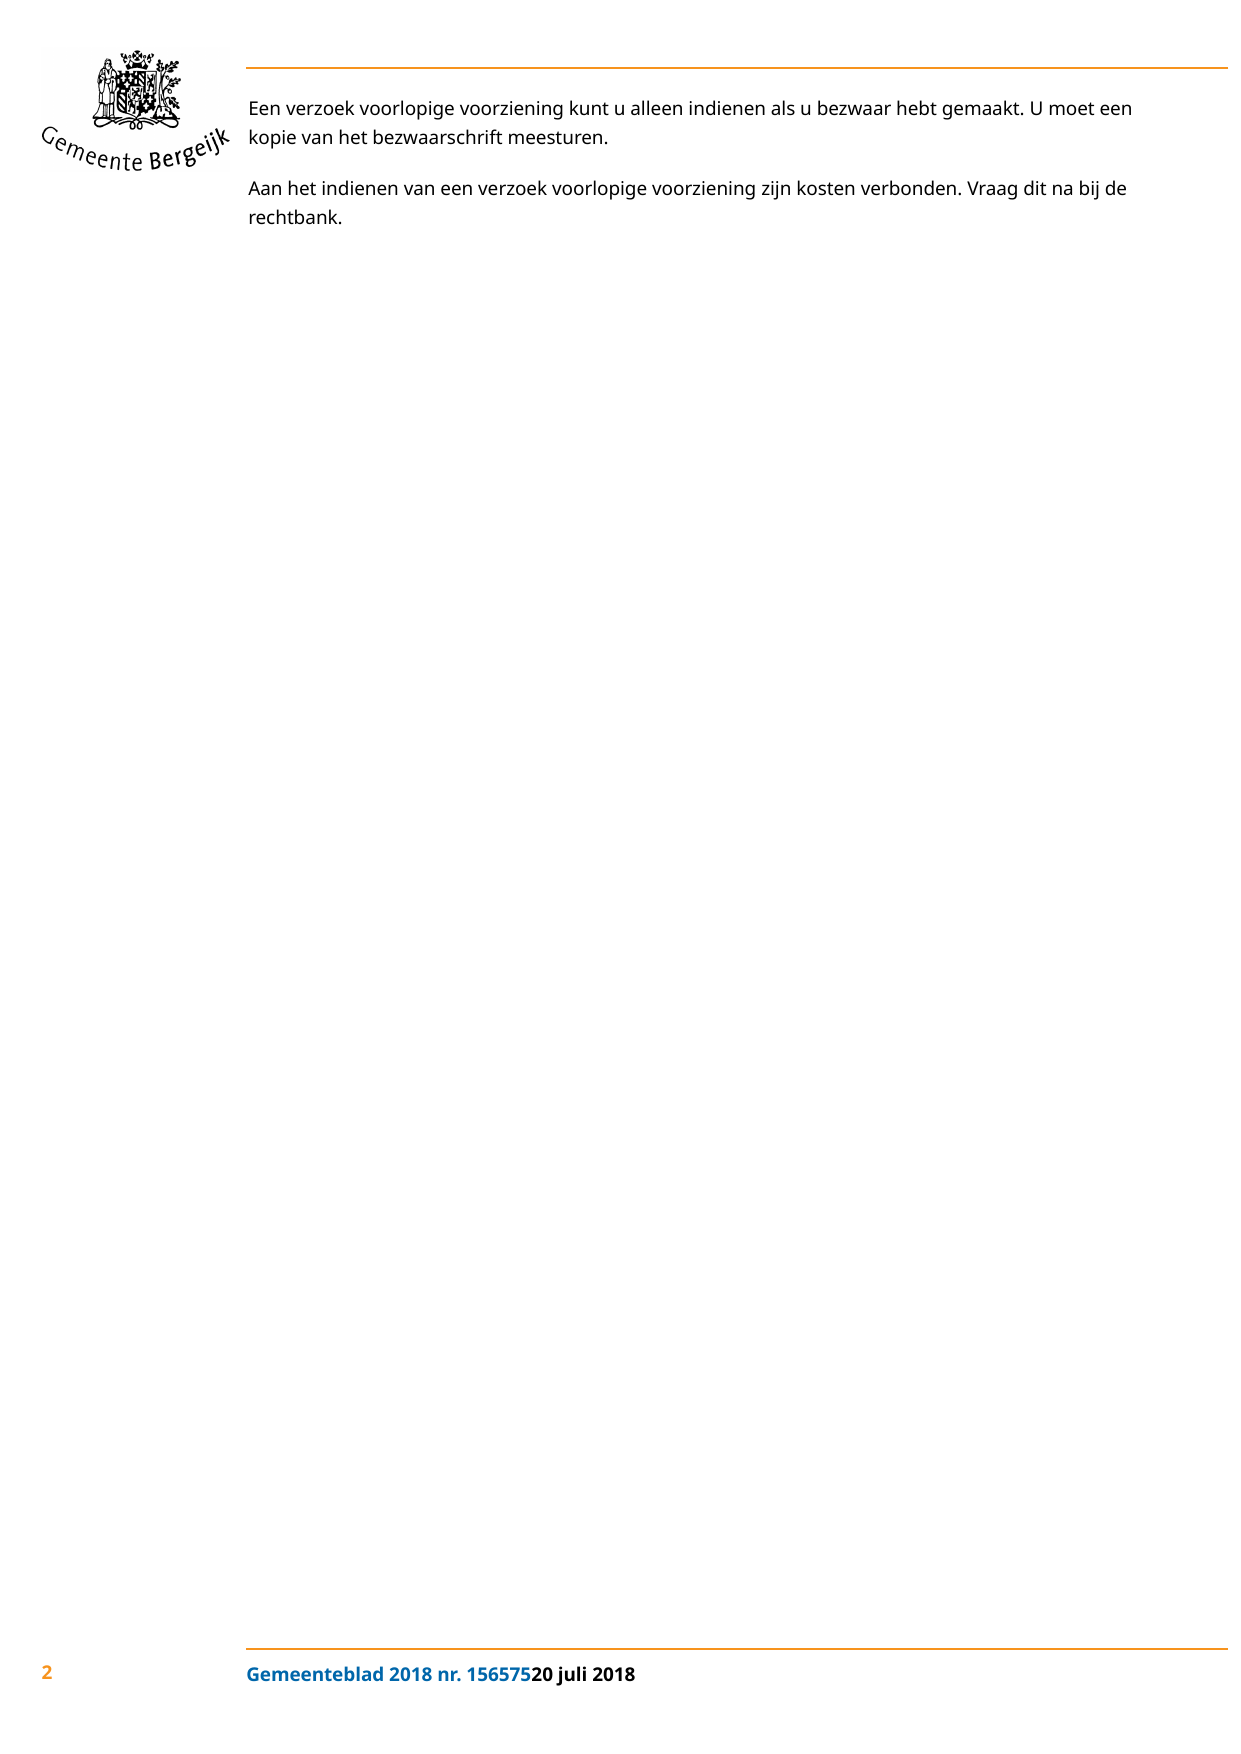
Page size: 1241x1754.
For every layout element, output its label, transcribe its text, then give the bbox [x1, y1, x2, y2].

text Aan het indienen van een verzoek voorlopige voorziening zijn kosten verbonden. Vraag dit na bij de rechtbank. [248, 175, 1152, 230]
text Een verzoek voorlopige voorziening kunt u alleen indienen als u bezwaar hebt gemaakt. U moet een kopie van het bezwaarschrift meesturen. [248, 95, 1152, 150]
picture [41, 47, 231, 172]
